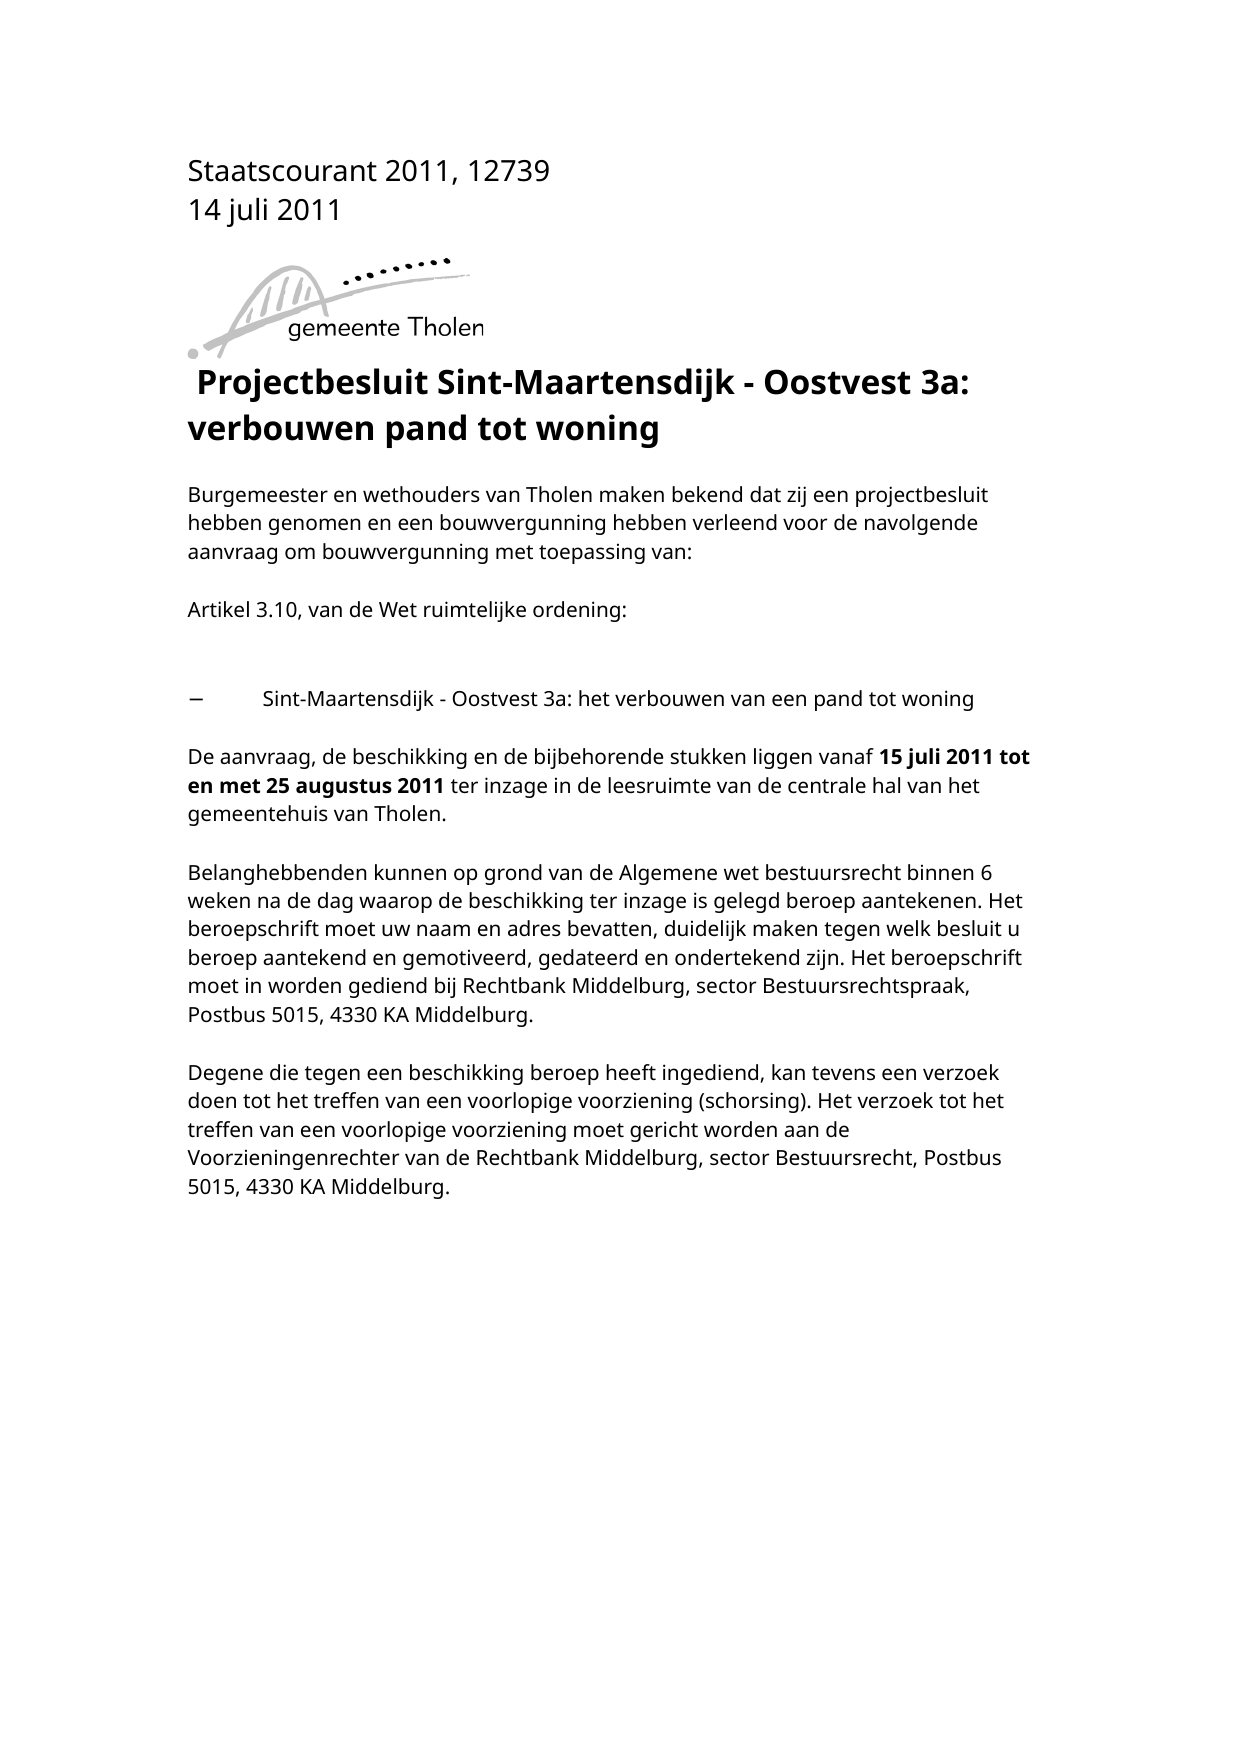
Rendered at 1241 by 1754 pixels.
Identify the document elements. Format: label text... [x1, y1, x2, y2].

text De aanvraag, de beschikking en de bijbehorende stukken liggen vanaf 15 juli 2011 tot en met 25 augustus 2011 ter inzage in de leesruimte van de centrale hal van het gemeentehuis van Tholen. [187, 742, 1053, 828]
text Artikel 3.10, van de Wet ruimtelijke ordening: [187, 595, 1053, 624]
text Belanghebbenden kunnen op grond van de Algemene wet bestuursrecht binnen 6 weken na de dag waarop de beschikking ter inzage is gelegd beroep aantekenen. Het beroepschrift moet uw naam en adres bevatten, duidelijk maken tegen welk besluit u beroep aantekend en gemotiveerd, gedateerd en ondertekend zijn. Het beroepschrift moet in worden gediend bij Rechtbank Middelburg, sector Bestuursrechtspraak, Postbus 5015, 4330 KA Middelburg. [187, 858, 1053, 1028]
text 14 juli 2011 [187, 190, 1053, 229]
list Sint-Maartensdijk - Oostvest 3a: het verbouwen van een pand tot woning [187, 684, 1053, 712]
text Burgemeester en wethouders van Tholen maken bekend dat zij een projectbesluit hebben genomen en een bouwvergunning hebben verleend voor de navolgende aanvraag om bouwvergunning met toepassing van: [187, 480, 1053, 565]
picture [187, 258, 484, 359]
text Degene die tegen een beschikking beroep heeft ingediend, kan tevens een verzoek doen tot het treffen van een voorlopige voorziening (schorsing). Het verzoek tot het treffen van een voorlopige voorziening moet gericht worden aan de Voorzieningenrechter van de Rechtbank Middelburg, sector Bestuursrecht, Postbus 5015, 4330 KA Middelburg. [187, 1058, 1053, 1200]
subtitle Projectbesluit Sint-Maartensdijk - Oostvest 3a: verbouwen pand tot woning [187, 271, 1053, 450]
text Staatscourant 2011, 12739 [187, 150, 1053, 190]
